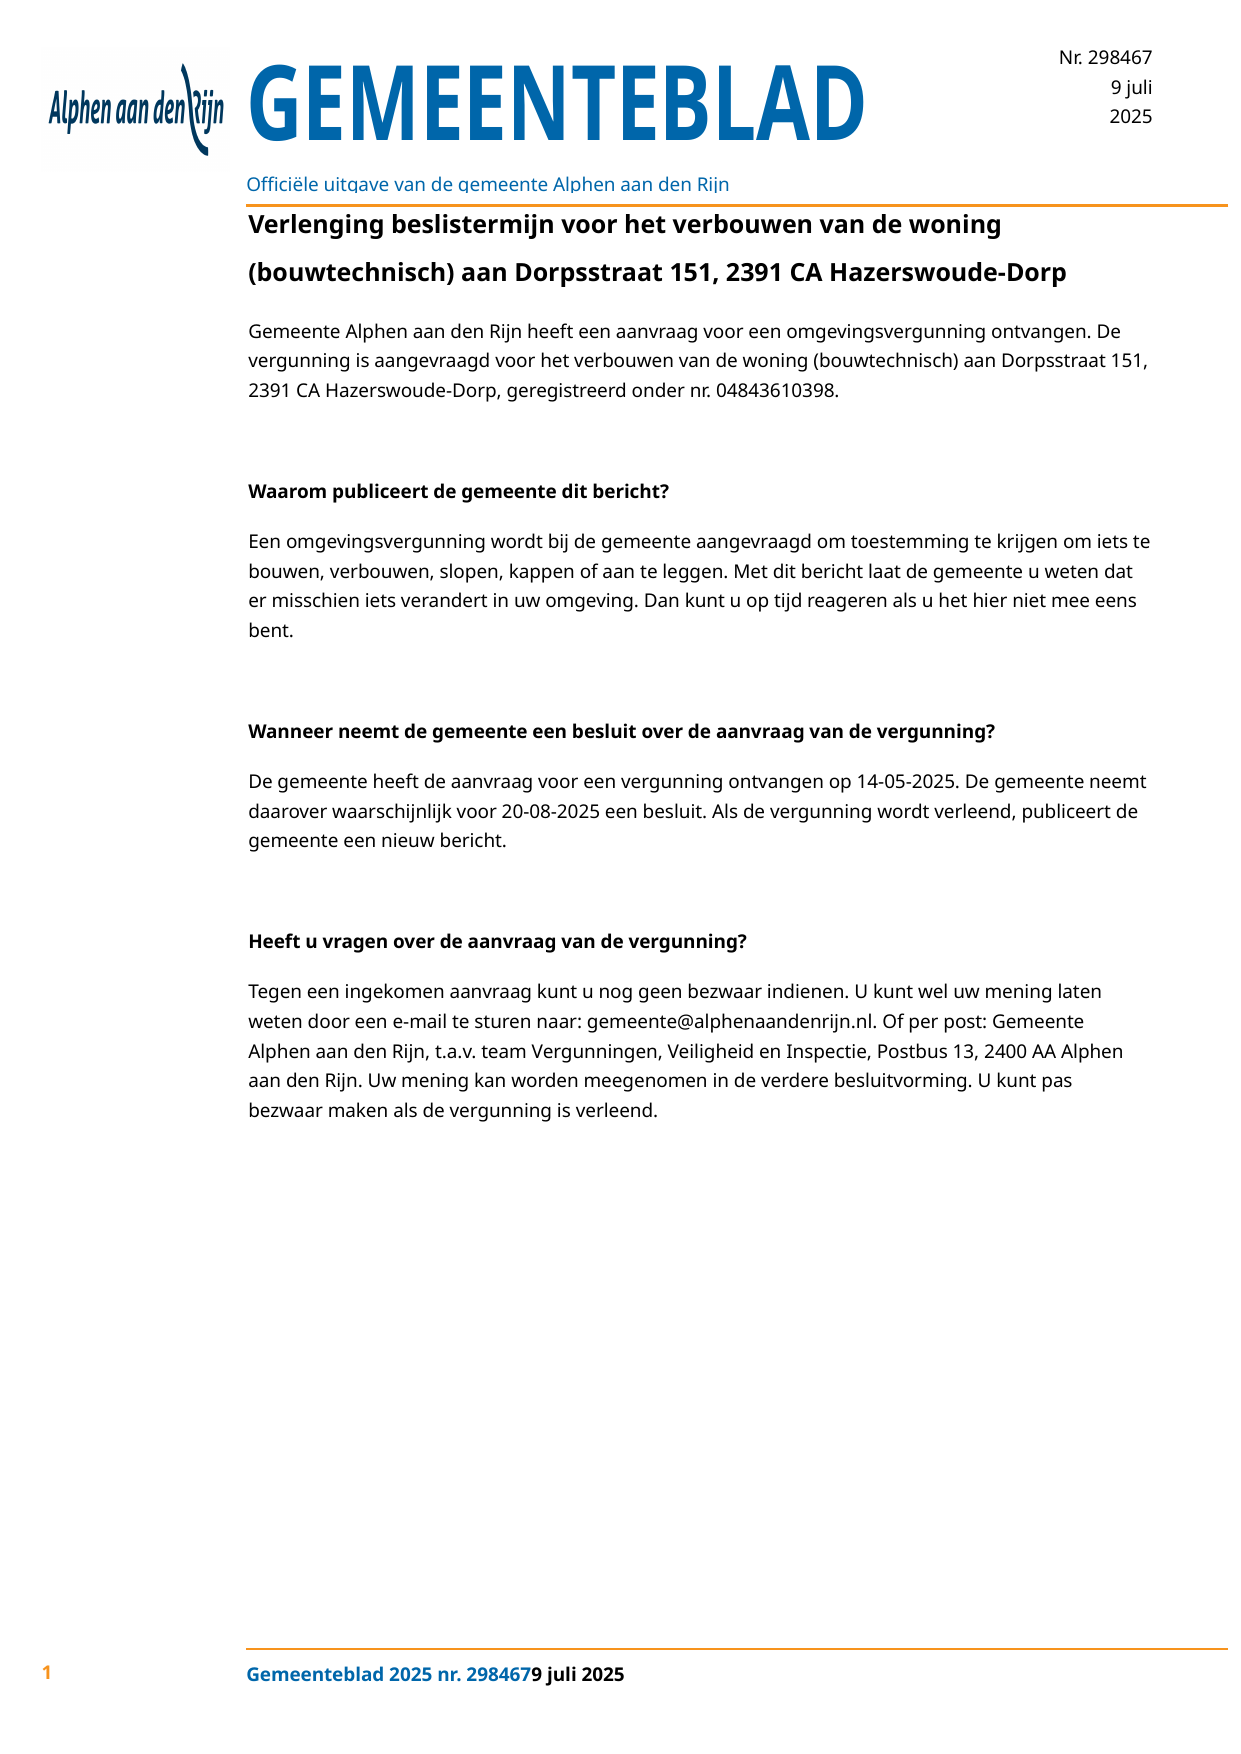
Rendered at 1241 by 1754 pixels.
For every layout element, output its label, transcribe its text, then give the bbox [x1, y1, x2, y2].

text Een omgevingsvergunning wordt bij de gemeente aangevraagd om toestemming te krijgen om iets te bouwen, verbouwen, slopen, kappen of aan te leggen. Met dit bericht laat de gemeente u weten dat er misschien iets verandert in uw omgeving. Dan kunt u op tijd reageren als u het hier niet mee eens bent. [248, 528, 1152, 643]
picture [41, 47, 231, 172]
text Wanneer neemt de gemeente een besluit over de aanvraag van de vergunning? [248, 718, 1152, 744]
text Verlenging beslistermijn voor het verbouwen van de woning (bouwtechnisch) aan Dorpsstraat 151, 2391 CA Hazerswoude-Dorp [248, 207, 1152, 288]
text Tegen een ingekomen aanvraag kunt u nog geen bezwaar indienen. U kunt wel uw mening laten weten door een e-mail te sturen naar: gemeente@alphenaandenrijn.nl. Of per post: Gemeente Alphen aan den Rijn, t.a.v. team Vergunningen, Veiligheid en Inspectie, Postbus 13, 2400 AA Alphen aan den Rijn. Uw mening kan worden meegenomen in de verdere besluitvorming. U kunt pas bezwaar maken als de vergunning is verleend. [248, 979, 1152, 1123]
text Waarom publiceert de gemeente dit bericht? [248, 478, 1152, 504]
text Heeft u vragen over de aanvraag van de vergunning? [248, 928, 1152, 954]
text Gemeente Alphen aan den Rijn heeft een aanvraag voor een omgevingsvergunning ontvangen. De vergunning is aangevraagd voor het verbouwen van de woning (bouwtechnisch) aan Dorpsstraat 151, 2391 CA Hazerswoude-Dorp, geregistreerd onder nr. 04843610398. [248, 318, 1152, 403]
text De gemeente heeft de aanvraag voor een vergunning ontvangen op 14-05-2025. De gemeente neemt daarover waarschijnlijk voor 20-08-2025 een besluit. Als de vergunning wordt verleend, publiceert de gemeente een nieuw bericht. [248, 768, 1152, 853]
